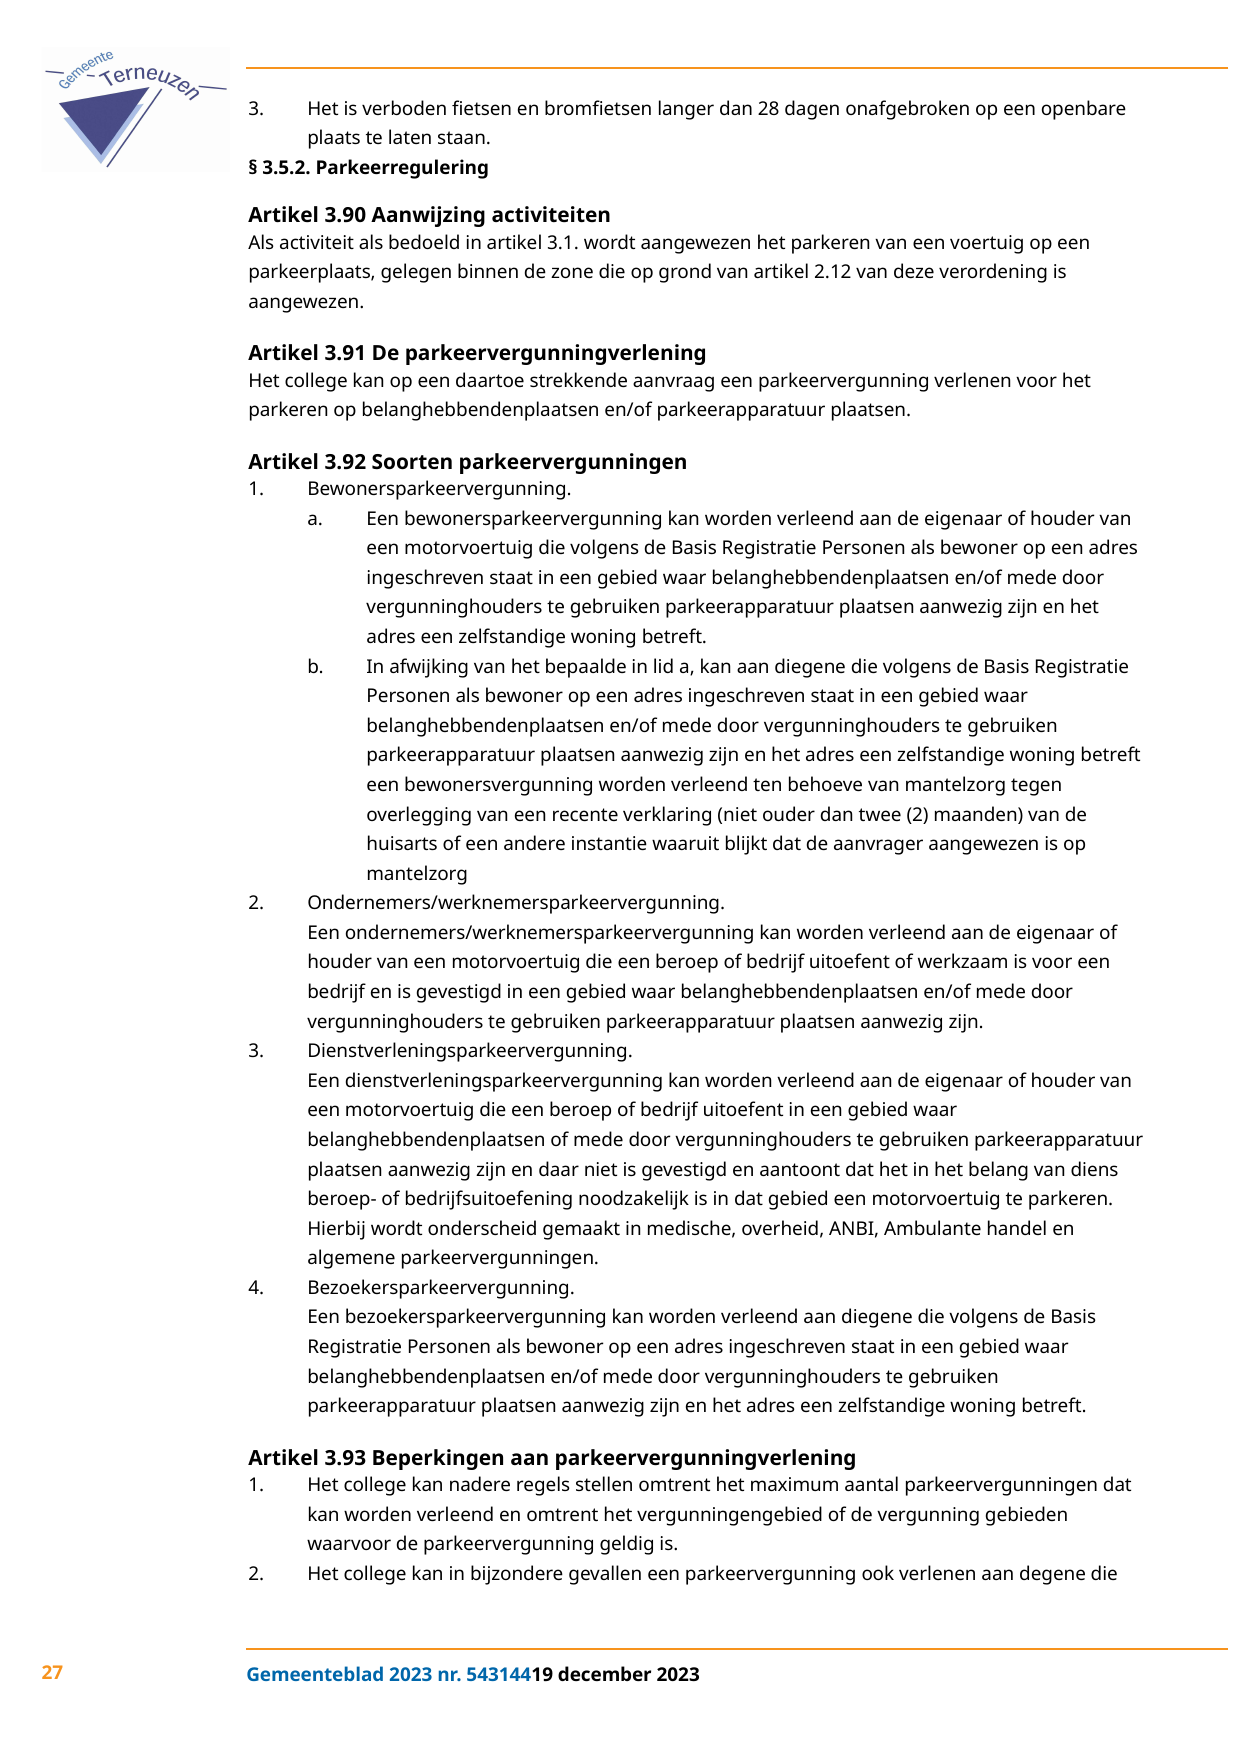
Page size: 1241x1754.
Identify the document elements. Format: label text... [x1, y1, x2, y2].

list Bewonersparkeervergunning. [248, 475, 1152, 501]
text § 3.5.2. Parkeerregulering [248, 154, 1152, 180]
list Het college kan in bijzondere gevallen een parkeervergunning ook verlenen aan degene die [248, 1560, 1152, 1586]
list Het is verboden fietsen en bromfietsen langer dan 28 dagen onafgebroken op een openbare plaats te laten staan. [248, 95, 1152, 150]
list Ondernemers/werknemersparkeervergunning. [248, 889, 1152, 915]
list Een bezoekersparkeervergunning kan worden verleend aan diegene die volgens de Basis Registratie Personen als bewoner op een adres ingeschreven staat in een gebied waar belanghebbendenplaatsen en/of mede door vergunninghouders te gebruiken parkeerapparatuur plaatsen aanwezig zijn en het adres een zelfstandige woning betreft. [248, 1304, 1152, 1418]
text Het college kan op een daartoe strekkende aanvraag een parkeervergunning verlenen voor het parkeren op belanghebbendenplaatsen en/of parkeerapparatuur plaatsen. [248, 367, 1152, 422]
list Dienstverleningsparkeervergunning. [248, 1037, 1152, 1063]
list Bezoekersparkeervergunning. [248, 1274, 1152, 1300]
text Artikel 3.92 Soorten parkeervergunningen [248, 447, 1152, 475]
list Een dienstverleningsparkeervergunning kan worden verleend aan de eigenaar of houder van een motorvoertuig die een beroep of bedrijf uitoefent in een gebied waar belanghebbendenplaatsen of mede door vergunninghouders te gebruiken parkeerapparatuur plaatsen aanwezig zijn en daar niet is gevestigd en aantoont dat het in het belang van diens beroep- of bedrijfsuitoefening noodzakelijk is in dat gebied een motorvoertuig te parkeren. Hierbij wordt onderscheid gemaakt in medische, overheid, ANBI, Ambulante handel en algemene parkeervergunningen. [248, 1067, 1152, 1270]
text Artikel 3.93 Beperkingen aan parkeervergunningverlening [248, 1443, 1152, 1471]
text Als activiteit als bedoeld in artikel 3.1. wordt aangewezen het parkeren van een voertuig op een parkeerplaats, gelegen binnen de zone die op grond van artikel 2.12 van deze verordening is aangewezen. [248, 229, 1152, 314]
picture [41, 47, 231, 172]
list Het college kan nadere regels stellen omtrent het maximum aantal parkeervergunningen dat kan worden verleend en omtrent het vergunningengebied of de vergunning gebieden waarvoor de parkeervergunning geldig is. [248, 1471, 1152, 1556]
text Artikel 3.91 De parkeervergunningverlening [248, 338, 1152, 367]
list Een ondernemers/werknemersparkeervergunning kan worden verleend aan de eigenaar of houder van een motorvoertuig die een beroep of bedrijf uitoefent of werkzaam is voor een bedrijf en is gevestigd in een gebied waar belanghebbendenplaatsen en/of mede door vergunninghouders te gebruiken parkeerapparatuur plaatsen aanwezig zijn. [248, 919, 1152, 1034]
list Een bewonersparkeervergunning kan worden verleend aan de eigenaar of houder van een motorvoertuig die volgens de Basis Registratie Personen als bewoner op een adres ingeschreven staat in een gebied waar belanghebbendenplaatsen en/of mede door vergunninghouders te gebruiken parkeerapparatuur plaatsen aanwezig zijn en het adres een zelfstandige woning betreft. [307, 505, 1152, 649]
list In afwijking van het bepaalde in lid a, kan aan diegene die volgens de Basis Registratie Personen als bewoner op een adres ingeschreven staat in een gebied waar belanghebbendenplaatsen en/of mede door vergunninghouders te gebruiken parkeerapparatuur plaatsen aanwezig zijn en het adres een zelfstandige woning betreft een bewonersvergunning worden verleend ten behoeve van mantelzorg tegen overlegging van een recente verklaring (niet ouder dan twee (2) maanden) van de huisarts of een andere instantie waaruit blijkt dat de aanvrager aangewezen is op mantelzorg [307, 653, 1152, 886]
text Artikel 3.90 Aanwijzing activiteiten [248, 201, 1152, 229]
